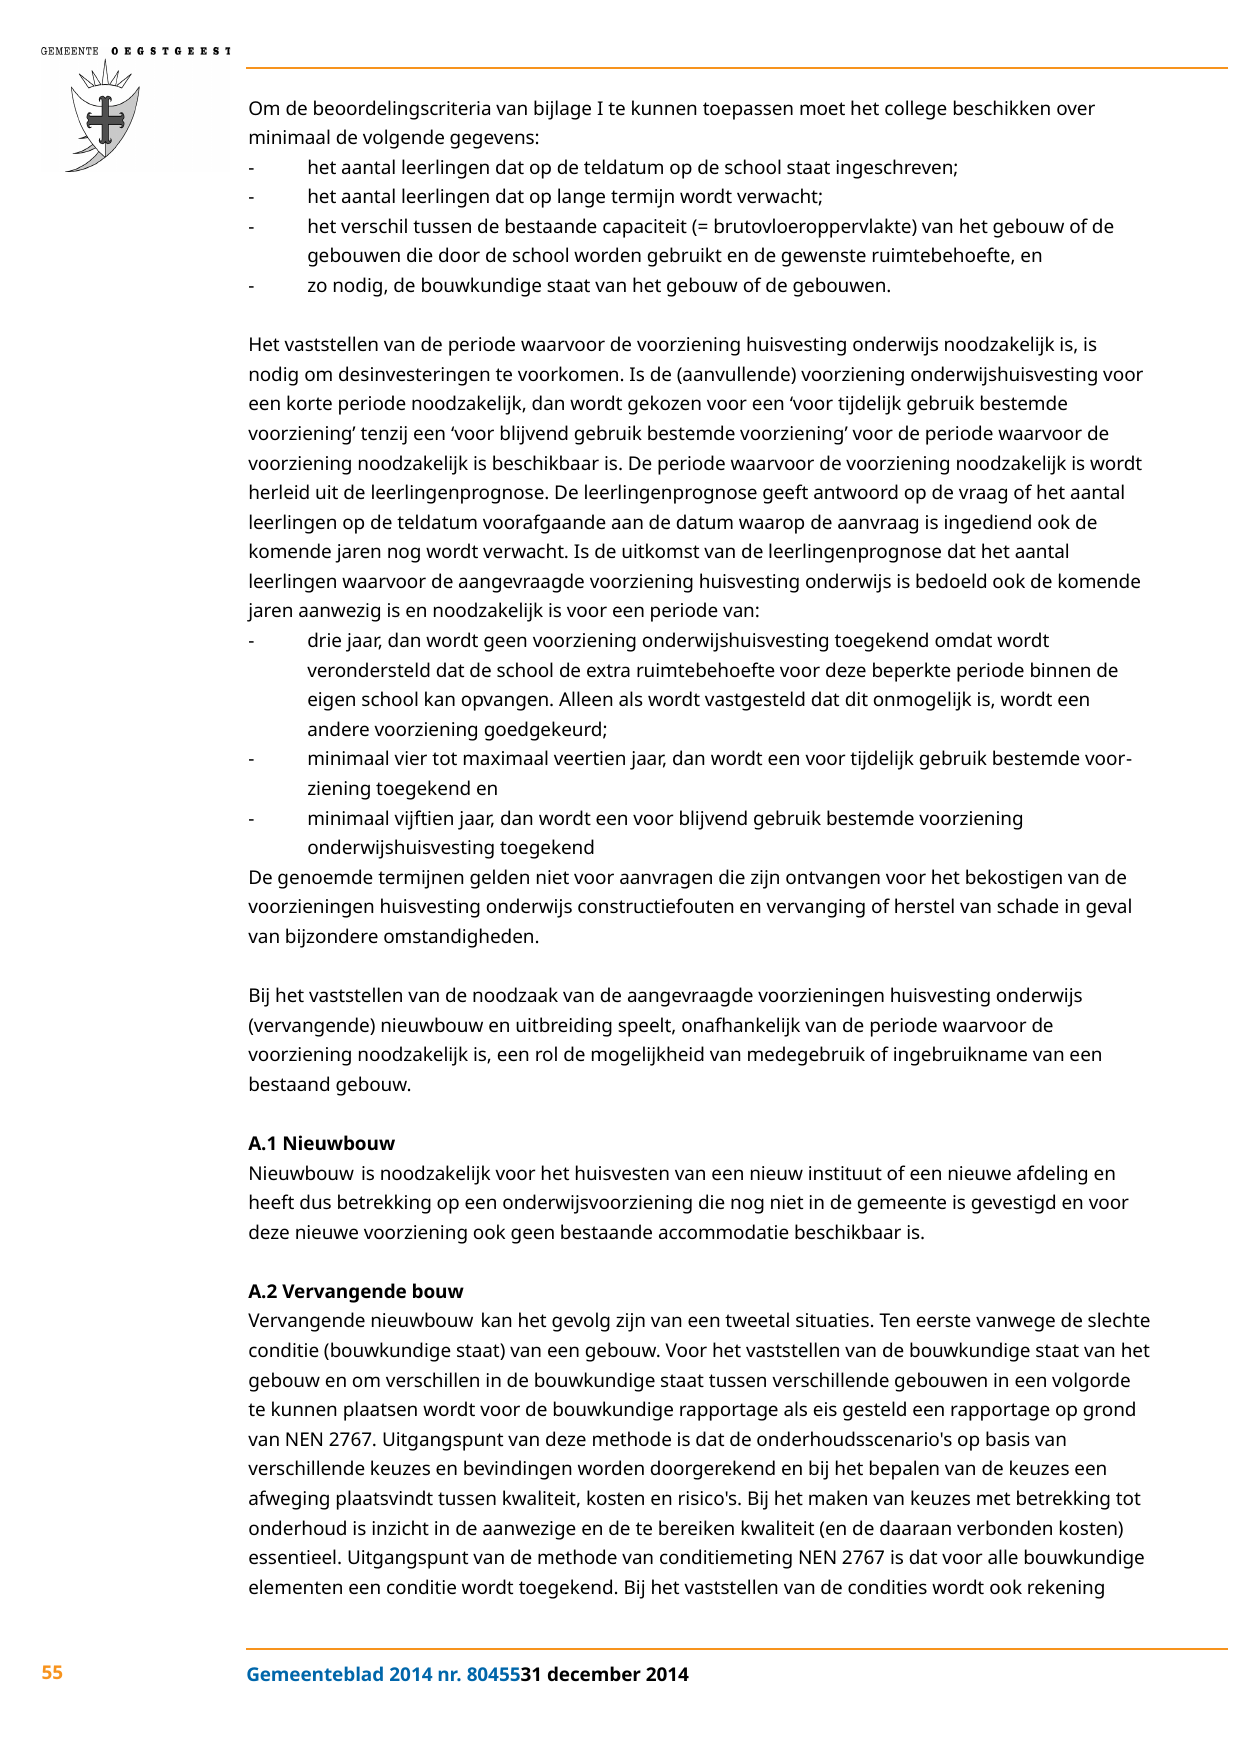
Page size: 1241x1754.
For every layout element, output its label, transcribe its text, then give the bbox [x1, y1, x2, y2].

list drie jaar, dan wordt geen voorziening onderwijshuisvesting toegekend omdat wordt verondersteld dat de school de extra ruimtebehoefte voor deze beperkte periode binnen de eigen school kan opvangen. Alleen als wordt vastgesteld dat dit onmogelijk is, wordt een andere voorziening goedgekeurd; [248, 627, 1152, 742]
list het verschil tussen de bestaande capaciteit (= brutovloeroppervlakte) van het gebouw of de gebouwen die door de school worden gebruikt en de gewenste ruimtebehoefte, en [248, 213, 1152, 268]
text De genoemde termijnen gelden niet voor aanvragen die zijn ontvangen voor het bekostigen van de voorzieningen huisvesting onderwijs constructiefouten en vervanging of herstel van schade in geval van bijzondere omstandigheden. [248, 864, 1152, 949]
text A.1 Nieuwbouw [248, 1130, 1152, 1156]
list minimaal vijftien jaar, dan wordt een voor blijvend gebruik bestemde voorziening onderwijshuisvesting toegekend [248, 805, 1152, 860]
text Bij het vaststellen van de noodzaak van de aangevraagde voorzieningen huisvesting onderwijs (vervangende) nieuwbouw en uitbreiding speelt, onafhankelijk van de periode waarvoor de voorziening noodzakelijk is, een rol de mogelijkheid van medegebruik of ingebruikname van een bestaand gebouw. [248, 982, 1152, 1097]
list het aantal leerlingen dat op lange termijn wordt verwacht; [248, 183, 1152, 209]
text Nieuwbouw is noodzakelijk voor het huisvesten van een nieuw instituut of een nieuwe afdeling en heeft dus betrekking op een onderwijsvoorziening die nog niet in de gemeente is gevestigd en voor deze nieuwe voorziening ook geen bestaande accommodatie beschikbaar is. [248, 1160, 1152, 1245]
text Om de beoordelingscriteria van bijlage I te kunnen toepassen moet het college beschikken over minimaal de volgende gegevens: [248, 95, 1152, 150]
list minimaal vier tot maximaal veertien jaar, dan wordt een voor tijdelijk gebruik bestemde voor­ziening toegekend en [248, 746, 1152, 801]
list zo nodig, de bouwkundige staat van het gebouw of de gebouwen. [248, 272, 1152, 298]
text Het vaststellen van de periode waarvoor de voorziening huisvesting onderwijs noodzakelijk is, is nodig om desinvesteringen te voorkomen. Is de (aanvullende) voorziening onderwijshuisvesting voor een korte periode noodzakelijk, dan wordt gekozen voor een ‘voor tijdelijk gebruik bestemde voorziening’ tenzij een ‘voor blijvend gebruik bestemde voorziening’ voor de periode waarvoor de voorziening noodzakelijk is beschikbaar is. De periode waarvoor de voorziening noodzakelijk is wordt herleid uit de leerlingenprognose. De leerlingenprognose geeft antwoord op de vraag of het aantal leerlingen op de teldatum voorafgaande aan de datum waarop de aanvraag is ingediend ook de komende jaren nog wordt verwacht. Is de uitkomst van de leerlingenprognose dat het aantal leerlingen waarvoor de aangevraagde voorziening huisvesting onderwijs is bedoeld ook de komende jaren aanwezig is en noodzakelijk is voor een periode van: [248, 331, 1152, 623]
list het aantal leerlingen dat op de teldatum op de school staat ingeschreven; [248, 154, 1152, 180]
text A.2 Vervangende bouw [248, 1278, 1152, 1304]
text Vervangende nieuwbouw kan het gevolg zijn van een tweetal situaties. Ten eerste vanwege de slechte conditie (bouwkundige staat) van een gebouw. Voor het vaststellen van de bouwkundige staat van het gebouw en om verschillen in de bouwkundige staat tussen verschillende gebouwen in een volgorde te kunnen plaatsen wordt voor de bouwkundige rapportage als eis gesteld een rapportage op grond van NEN 2767. Uitgangspunt van deze methode is dat de onderhoudsscenario's op basis van verschillende keuzes en bevindingen worden doorgerekend en bij het bepalen van de keuzes een afweging plaatsvindt tussen kwaliteit, kosten en risico's. Bij het maken van keuzes met betrekking tot onderhoud is inzicht in de aanwezige en de te bereiken kwaliteit (en de daaraan verbonden kosten) essentieel. Uitgangspunt van de methode van conditiemeting NEN 2767 is dat voor alle bouwkundige elementen een conditie wordt toegekend. Bij het vaststellen van de condities wordt ook rekening [248, 1308, 1152, 1600]
picture [41, 47, 231, 172]
